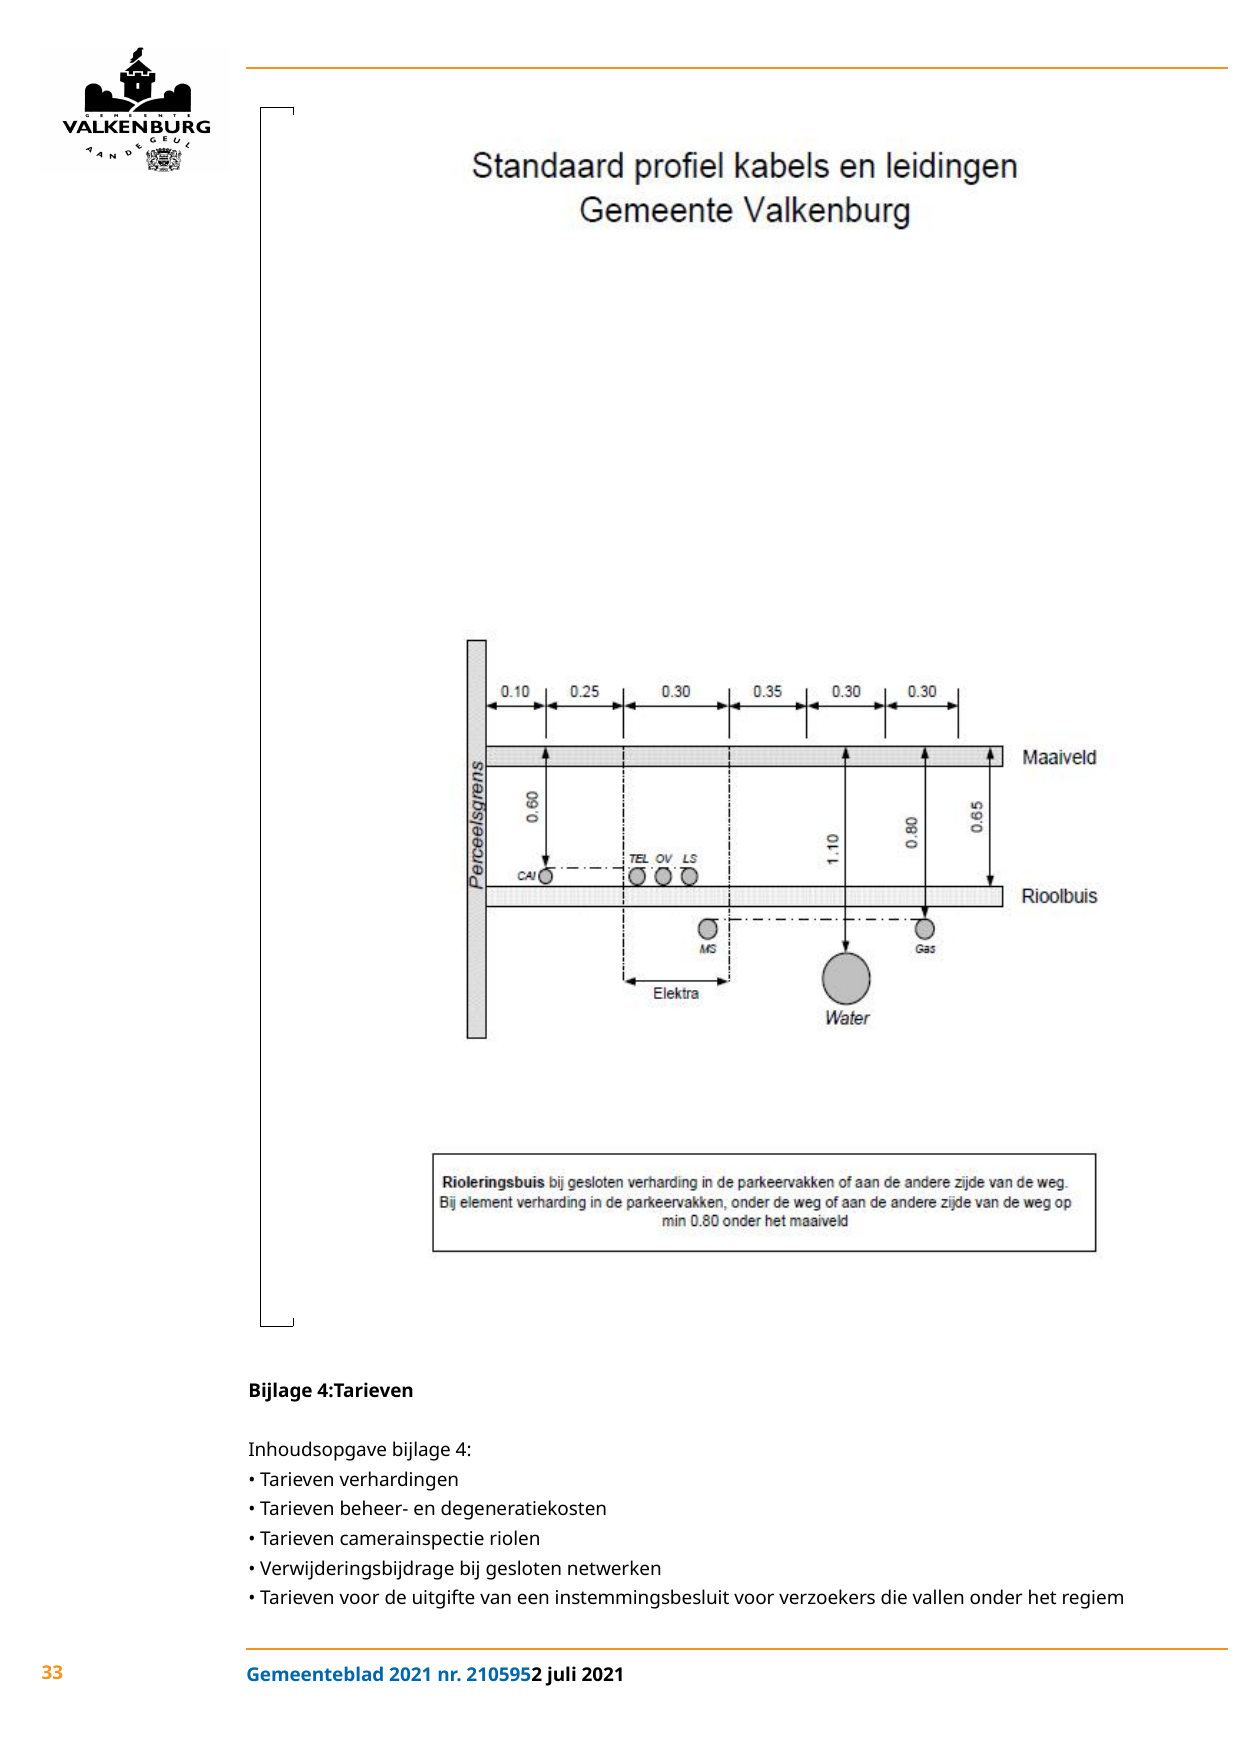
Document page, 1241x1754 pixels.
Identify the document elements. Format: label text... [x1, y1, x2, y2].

text • Tarieven verhardingen [248, 1466, 1152, 1492]
text • Verwijderingsbijdrage bij gesloten netwerken [248, 1555, 1152, 1581]
picture [41, 47, 231, 172]
text • Tarieven beheer- en degeneratiekosten [248, 1496, 1152, 1521]
text Bijlage 4:Tarieven [248, 1377, 1152, 1403]
picture [268, 115, 1151, 1318]
text Inhoudsopgave bijlage 4: [248, 1436, 1152, 1462]
text • Tarieven camerainspectie riolen [248, 1525, 1152, 1551]
text • Tarieven voor de uitgifte van een instemmingsbesluit voor verzoekers die vallen onder het regiem [248, 1584, 1152, 1610]
